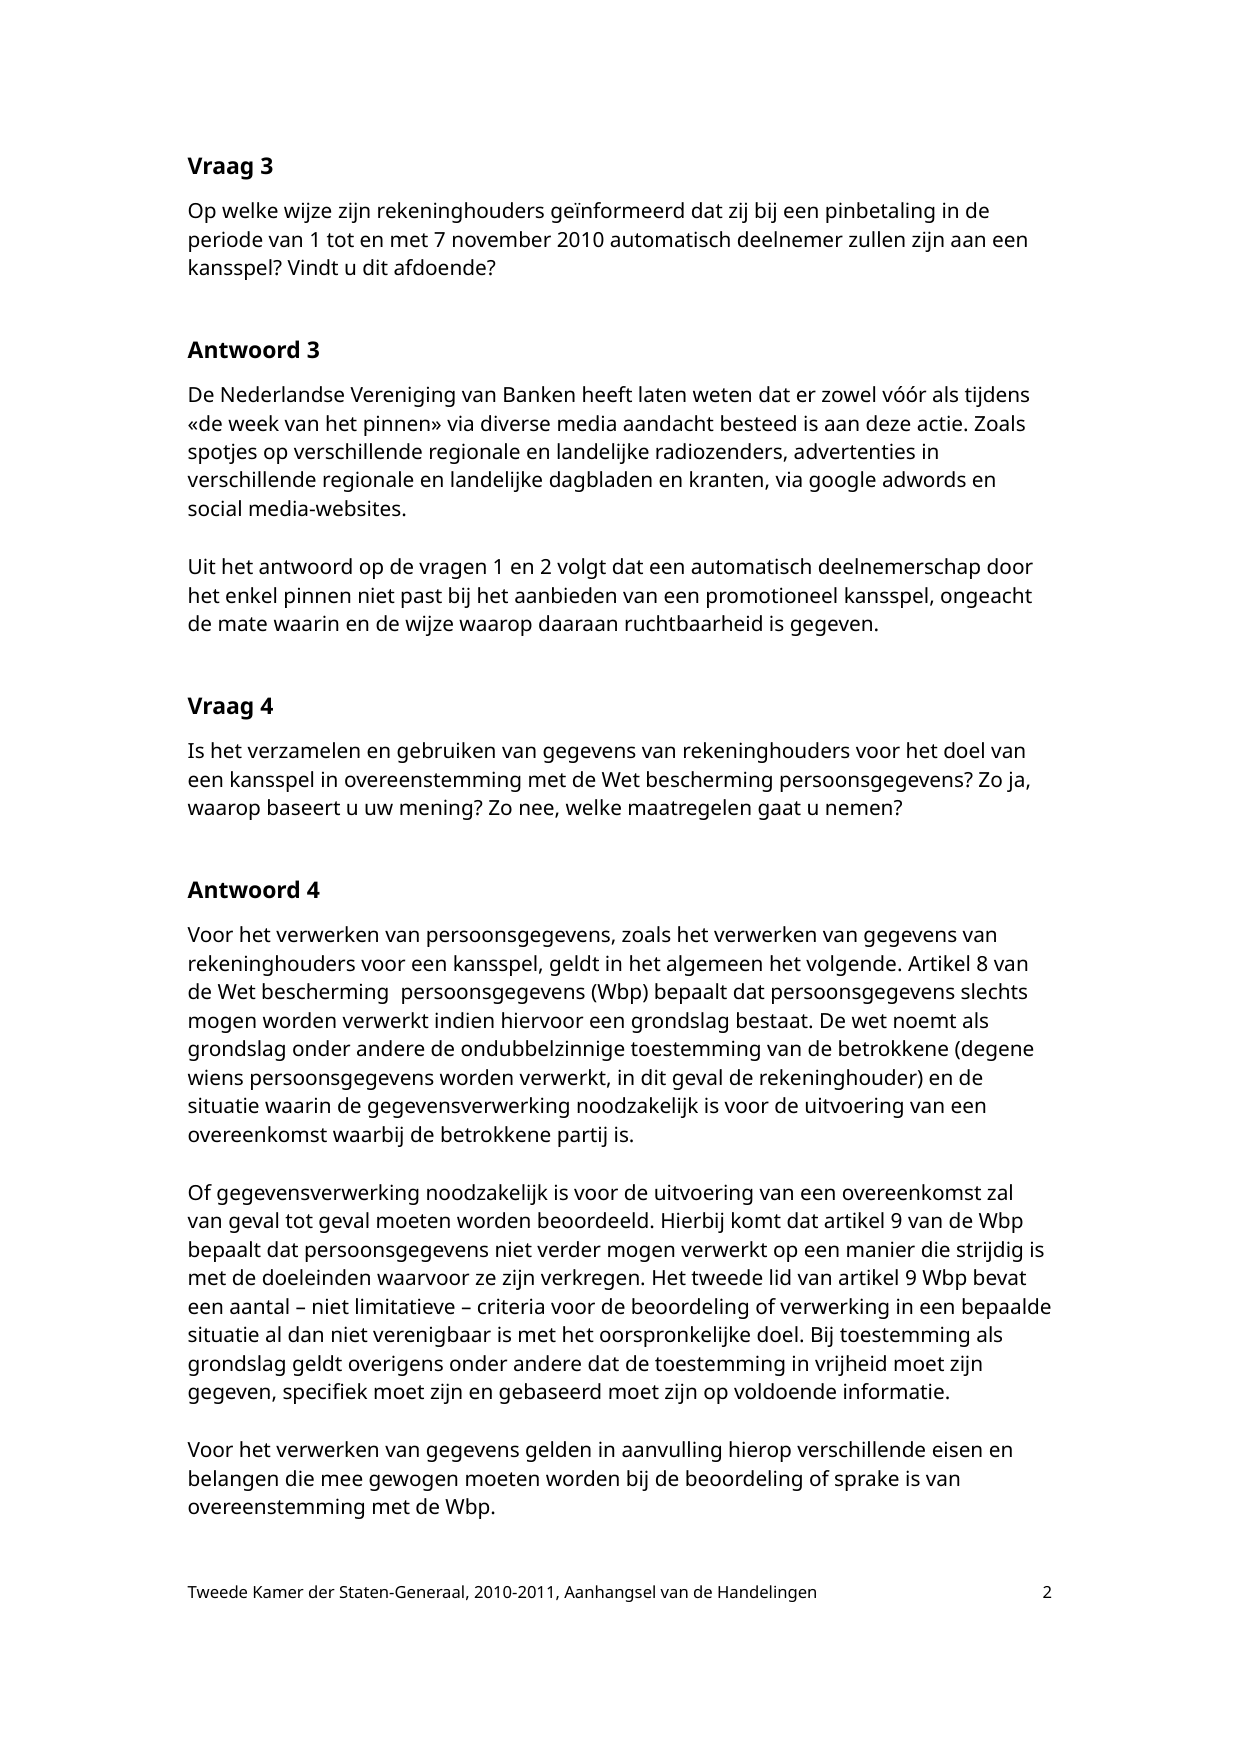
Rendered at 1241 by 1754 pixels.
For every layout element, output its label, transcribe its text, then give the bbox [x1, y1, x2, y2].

subtitle Vraag 3 [187, 150, 1053, 181]
subtitle Vraag 4 [187, 690, 1053, 722]
text De Nederlandse Vereniging van Banken heeft laten weten dat er zowel vóór als tijdens «de week van het pinnen» via diverse media aandacht besteed is aan deze actie. Zoals spotjes op verschillende regionale en landelijke radiozenders, advertenties in verschillende regionale en landelijke dagbladen en kranten, via google adwords en social media-websites. [187, 380, 1053, 522]
text Voor het verwerken van persoonsgegevens, zoals het verwerken van gegevens van rekeninghouders voor een kansspel, geldt in het algemeen het volgende. Artikel 8 van de Wet bescherming persoonsgegevens (Wbp) bepaalt dat persoonsgegevens slechts mogen worden verwerkt indien hiervoor een grondslag bestaat. De wet noemt als grondslag onder andere de ondubbelzinnige toestemming van de betrokkene (degene wiens persoonsgegevens worden verwerkt, in dit geval de rekeninghouder) en de situatie waarin de gegevensverwerking noodzakelijk is voor de uitvoering van een overeenkomst waarbij de betrokkene partij is. [187, 921, 1053, 1148]
subtitle Antwoord 4 [187, 874, 1053, 906]
text Uit het antwoord op de vragen 1 en 2 volgt dat een automatisch deelnemerschap door het enkel pinnen niet past bij het aanbieden van een promotioneel kansspel, ongeacht de mate waarin en de wijze waarop daaraan ruchtbaarheid is gegeven. [187, 552, 1053, 638]
text Op welke wijze zijn rekeninghouders geïnformeerd dat zij bij een pinbetaling in de periode van 1 tot en met 7 november 2010 automatisch deelnemer zullen zijn aan een kansspel? Vindt u dit afdoende? [187, 196, 1053, 282]
subtitle Antwoord 3 [187, 334, 1053, 365]
text Is het verzamelen en gebruiken van gegevens van rekeninghouders voor het doel van een kansspel in overeenstemming met de Wet bescherming persoonsgegevens? Zo ja, waarop baseert u uw mening? Zo nee, welke maatregelen gaat u nemen? [187, 737, 1053, 822]
text Of gegevensverwerking noodzakelijk is voor de uitvoering van een overeenkomst zal van geval tot geval moeten worden beoordeeld. Hierbij komt dat artikel 9 van de Wbp bepaalt dat persoonsgegevens niet verder mogen verwerkt op een manier die strijdig is met de doeleinden waarvoor ze zijn verkregen. Het tweede lid van artikel 9 Wbp bevat een aantal – niet limitatieve – criteria voor de beoordeling of verwerking in een bepaalde situatie al dan niet verenigbaar is met het oorspronkelijke doel. Bij toestemming als grondslag geldt overigens onder andere dat de toestemming in vrijheid moet zijn gegeven, specifiek moet zijn en gebaseerd moet zijn op voldoende informatie. [187, 1178, 1053, 1406]
text Voor het verwerken van gegevens gelden in aanvulling hierop verschillende eisen en belangen die mee gewogen moeten worden bij de beoordeling of sprake is van overeenstemming met de Wbp. [187, 1436, 1053, 1521]
